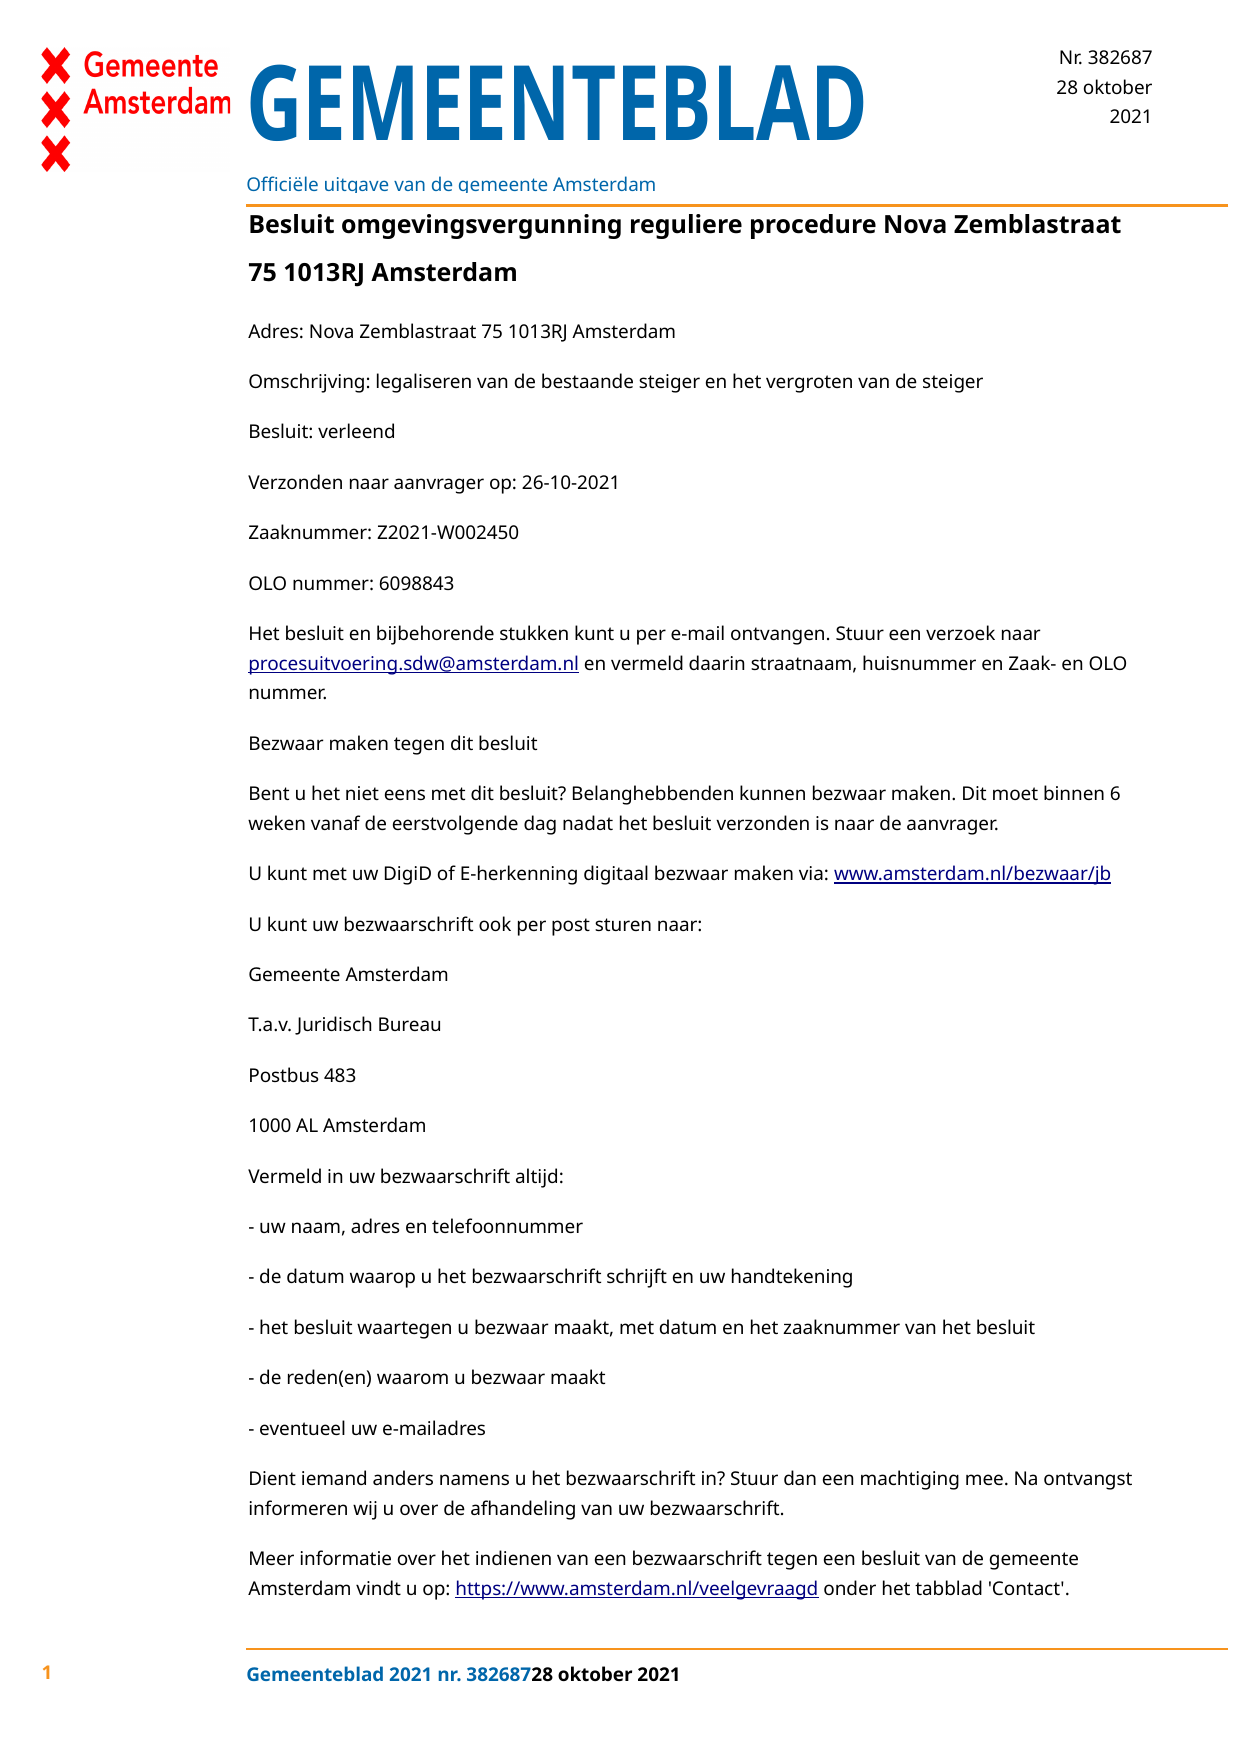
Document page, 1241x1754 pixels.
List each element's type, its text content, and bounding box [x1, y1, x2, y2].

text - uw naam, adres en telefoonnummer [248, 1213, 1152, 1239]
text T.a.v. Juridisch Bureau [248, 1012, 1152, 1037]
text Besluit omgevingsvergunning reguliere procedure Nova Zemblastraat 75 1013RJ Amsterdam [248, 207, 1152, 288]
text OLO nummer: 6098843 [248, 570, 1152, 596]
text - eventueel uw e-mailadres [248, 1415, 1152, 1441]
text Het besluit en bijbehorende stukken kunt u per e-mail ontvangen. Stuur een verzoek naar procesuitvoering.sdw@amsterdam.nl en vermeld daarin straatnaam, huisnummer en Zaak- en OLO nummer. [248, 620, 1152, 705]
text Vermeld in uw bezwaarschrift altijd: [248, 1163, 1152, 1189]
text U kunt uw bezwaarschrift ook per post sturen naar: [248, 911, 1152, 937]
text 1000 AL Amsterdam [248, 1112, 1152, 1138]
text Meer informatie over het indienen van een bezwaarschrift tegen een besluit van de gemeente Amsterdam vindt u op: https://www.amsterdam.nl/veelgevraagd onder het tabblad 'Contact'. [248, 1545, 1152, 1601]
text Dient iemand anders namens u het bezwaarschrift in? Stuur dan een machtiging mee. Na ontvangst informeren wij u over de afhandeling van uw bezwaarschrift. [248, 1465, 1152, 1521]
text Verzonden naar aanvrager op: 26-10-2021 [248, 469, 1152, 495]
text Bent u het niet eens met dit besluit? Belanghebbenden kunnen bezwaar maken. Dit moet binnen 6 weken vanaf de eerstvolgende dag nadat het besluit verzonden is naar de aanvrager. [248, 780, 1152, 836]
text Postbus 483 [248, 1062, 1152, 1088]
text - het besluit waartegen u bezwaar maakt, met datum en het zaaknummer van het besluit [248, 1314, 1152, 1340]
text Gemeente Amsterdam [248, 961, 1152, 987]
text U kunt met uw DigiD of E-herkenning digitaal bezwaar maken via: www.amsterdam.nl/bezwaar/jb [248, 860, 1152, 886]
text Bezwaar maken tegen dit besluit [248, 730, 1152, 756]
text Zaaknummer: Z2021-W002450 [248, 519, 1152, 545]
text - de datum waarop u het bezwaarschrift schrijft en uw handtekening [248, 1264, 1152, 1289]
text - de reden(en) waarom u bezwaar maakt [248, 1364, 1152, 1390]
picture [41, 47, 231, 172]
text Adres: Nova Zemblastraat 75 1013RJ Amsterdam [248, 318, 1152, 344]
text Omschrijving: legaliseren van de bestaande steiger en het vergroten van de steiger [248, 368, 1152, 394]
text Besluit: verleend [248, 419, 1152, 444]
